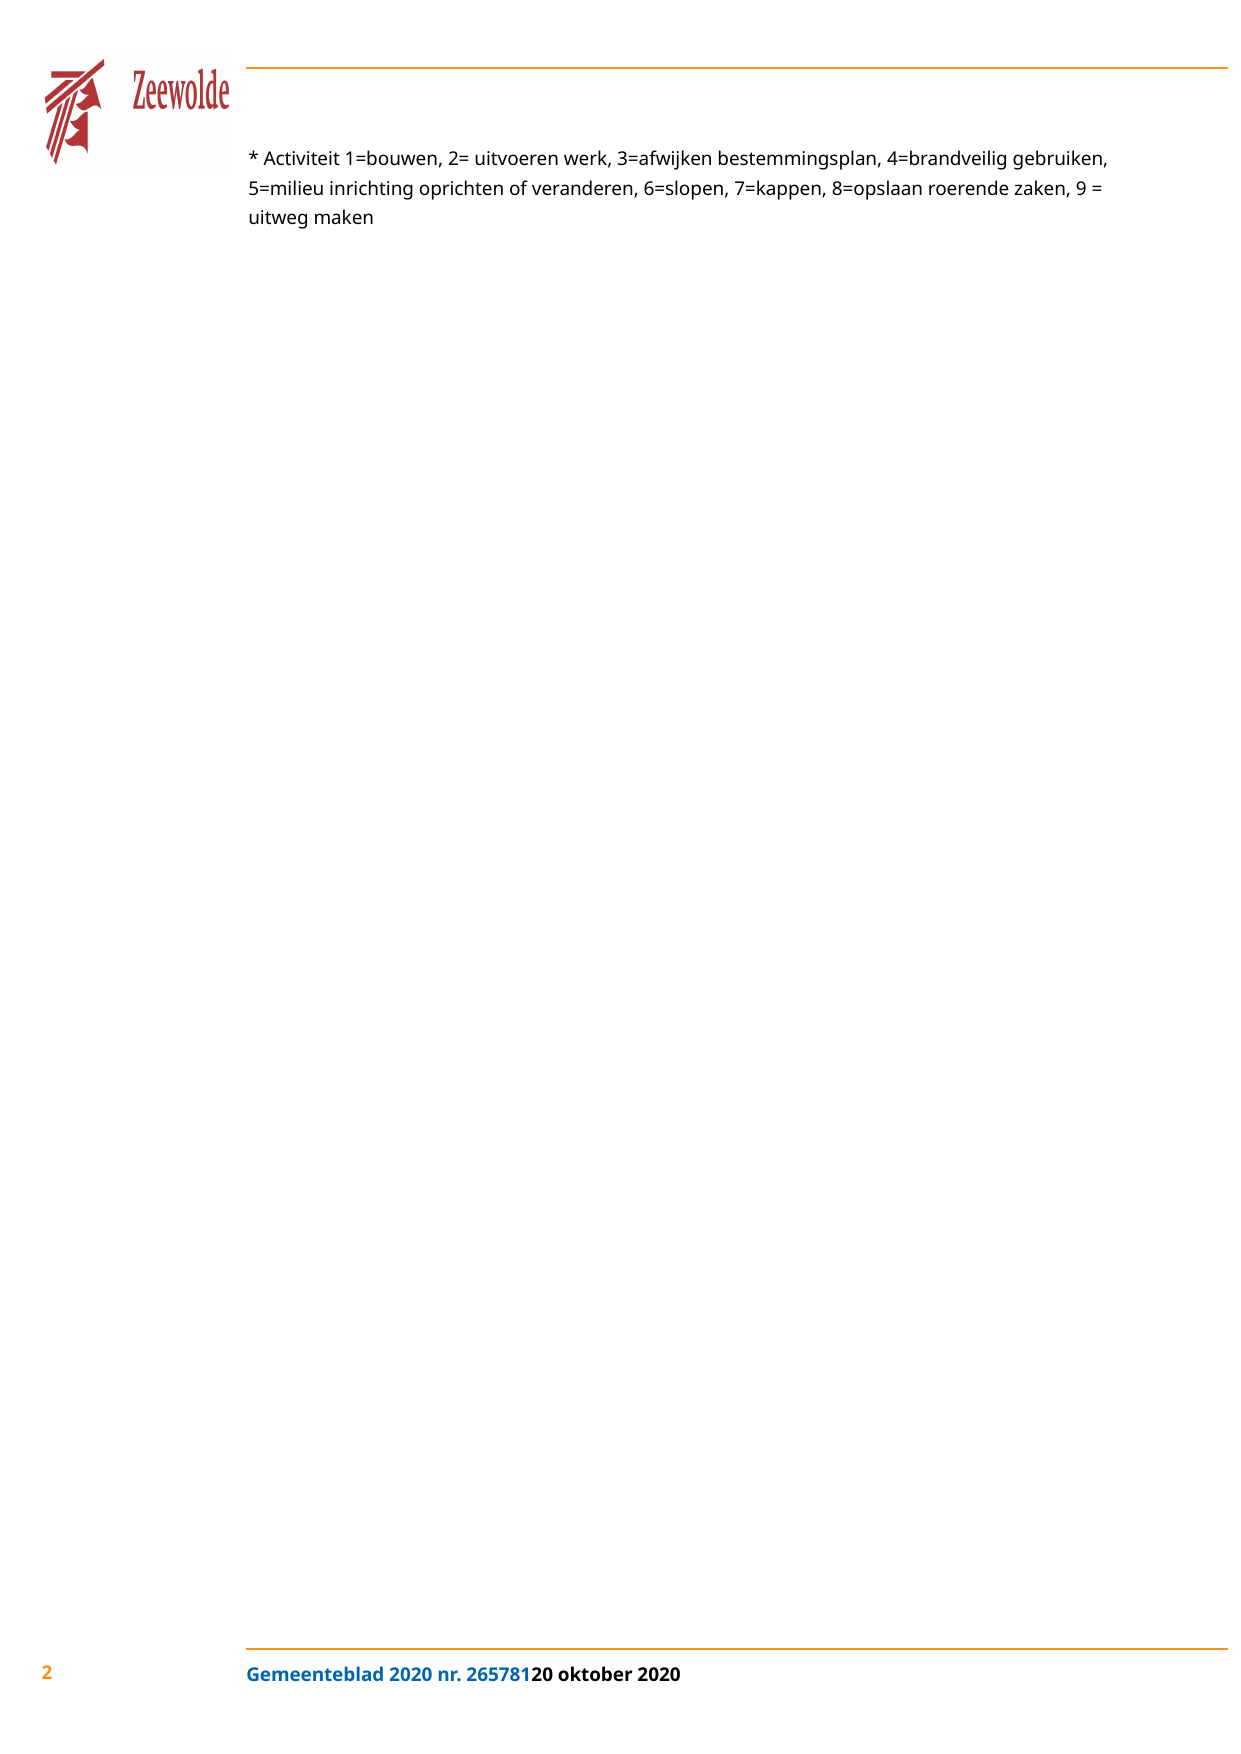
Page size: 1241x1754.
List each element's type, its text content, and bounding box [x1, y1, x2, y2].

picture [41, 47, 231, 172]
text * Activiteit 1=bouwen, 2= uitvoeren werk, 3=afwijken bestemmingsplan, 4=brandveilig gebruiken, 5=milieu inrichting oprichten of veranderen, 6=slopen, 7=kappen, 8=opslaan roerende zaken, 9 = uitweg maken [248, 145, 1152, 230]
